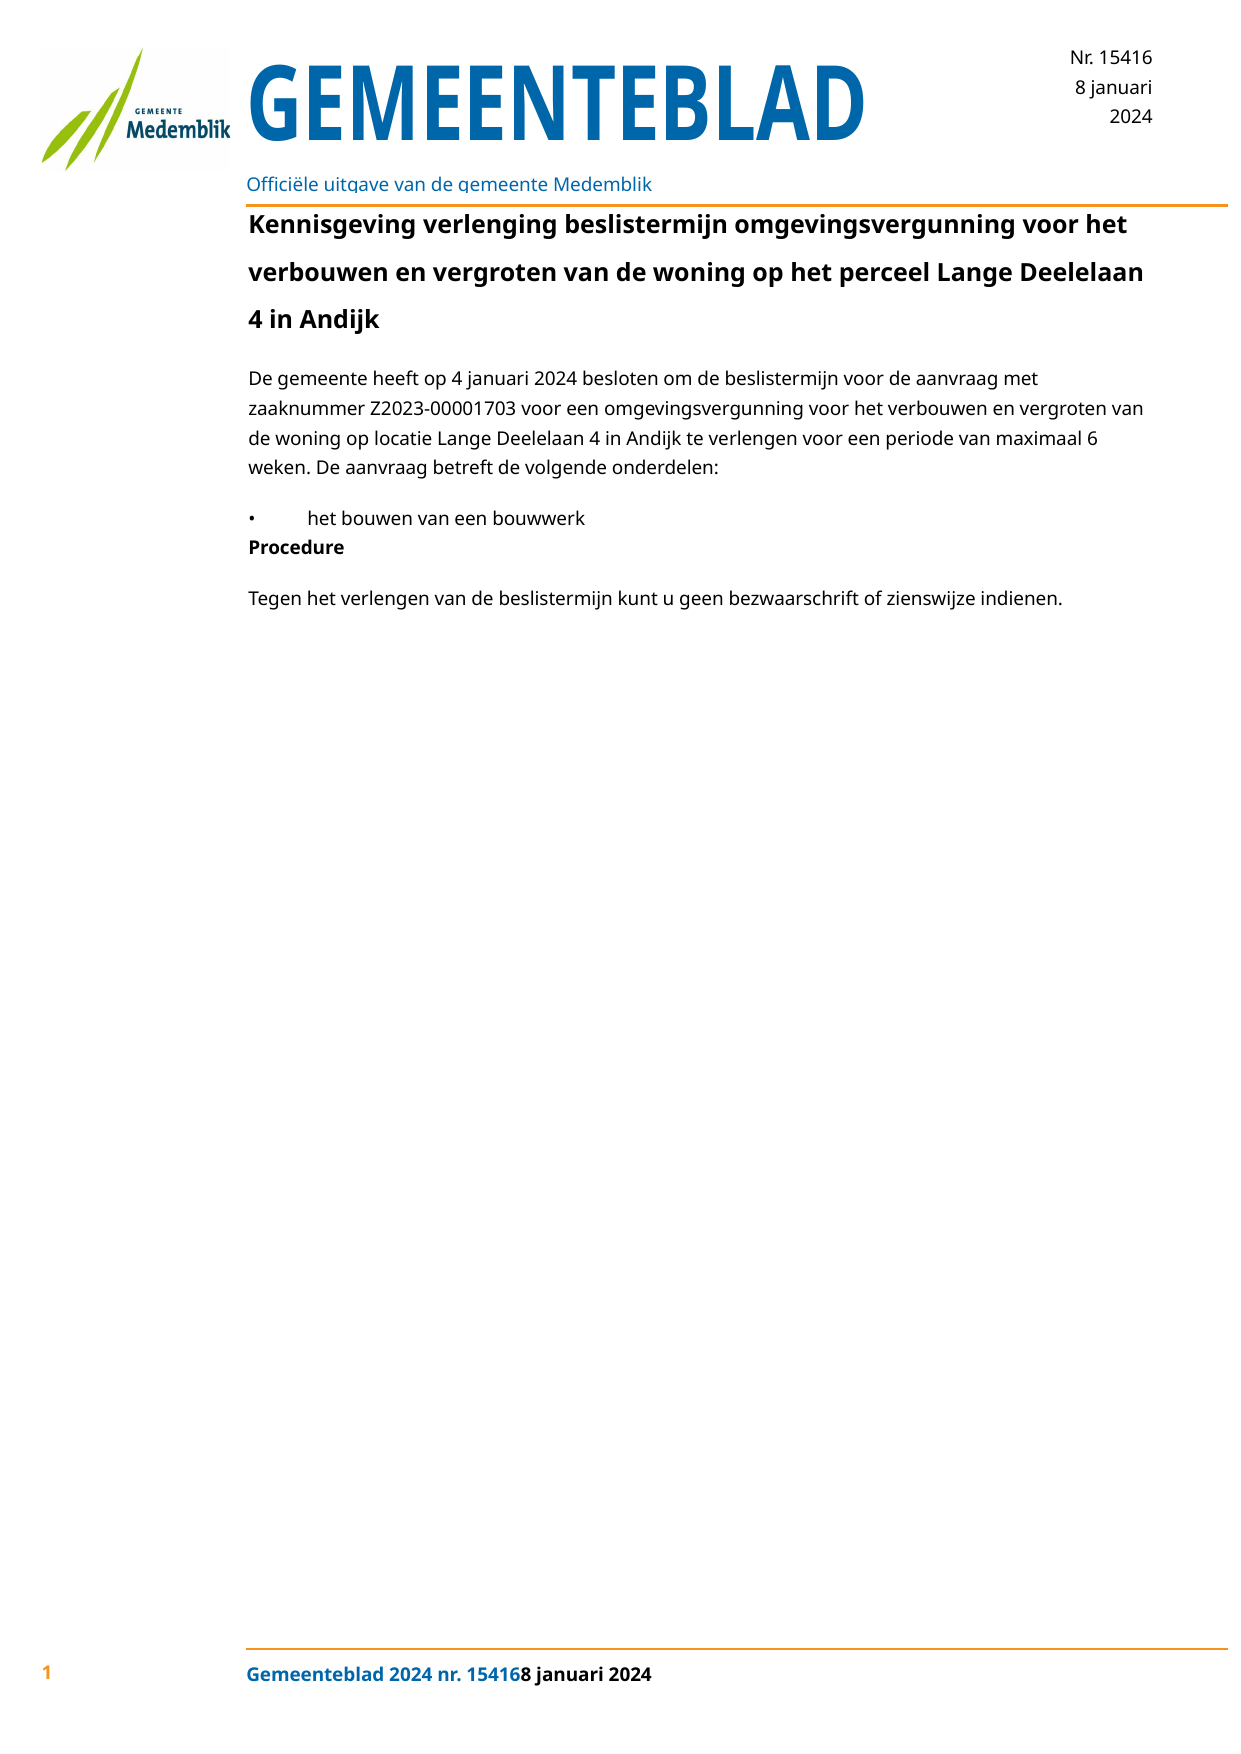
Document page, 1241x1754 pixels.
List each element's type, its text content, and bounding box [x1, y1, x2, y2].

picture [41, 47, 231, 172]
text Kennisgeving verlenging beslistermijn omgevingsvergunning voor het verbouwen en vergroten van de woning op het perceel Lange Deelelaan 4 in Andijk [248, 207, 1152, 336]
text Tegen het verlengen van de beslistermijn kunt u geen bezwaarschrift of zienswijze indienen. [248, 585, 1152, 610]
text Procedure [248, 534, 1152, 560]
list het bouwen van een bouwwerk [248, 505, 1152, 530]
text De gemeente heeft op 4 januari 2024 besloten om de beslistermijn voor de aanvraag met zaaknummer Z2023-00001703 voor een omgevingsvergunning voor het verbouwen en vergroten van de woning op locatie Lange Deelelaan 4 in Andijk te verlengen voor een periode van maximaal 6 weken. De aanvraag betreft de volgende onderdelen: [248, 366, 1152, 480]
